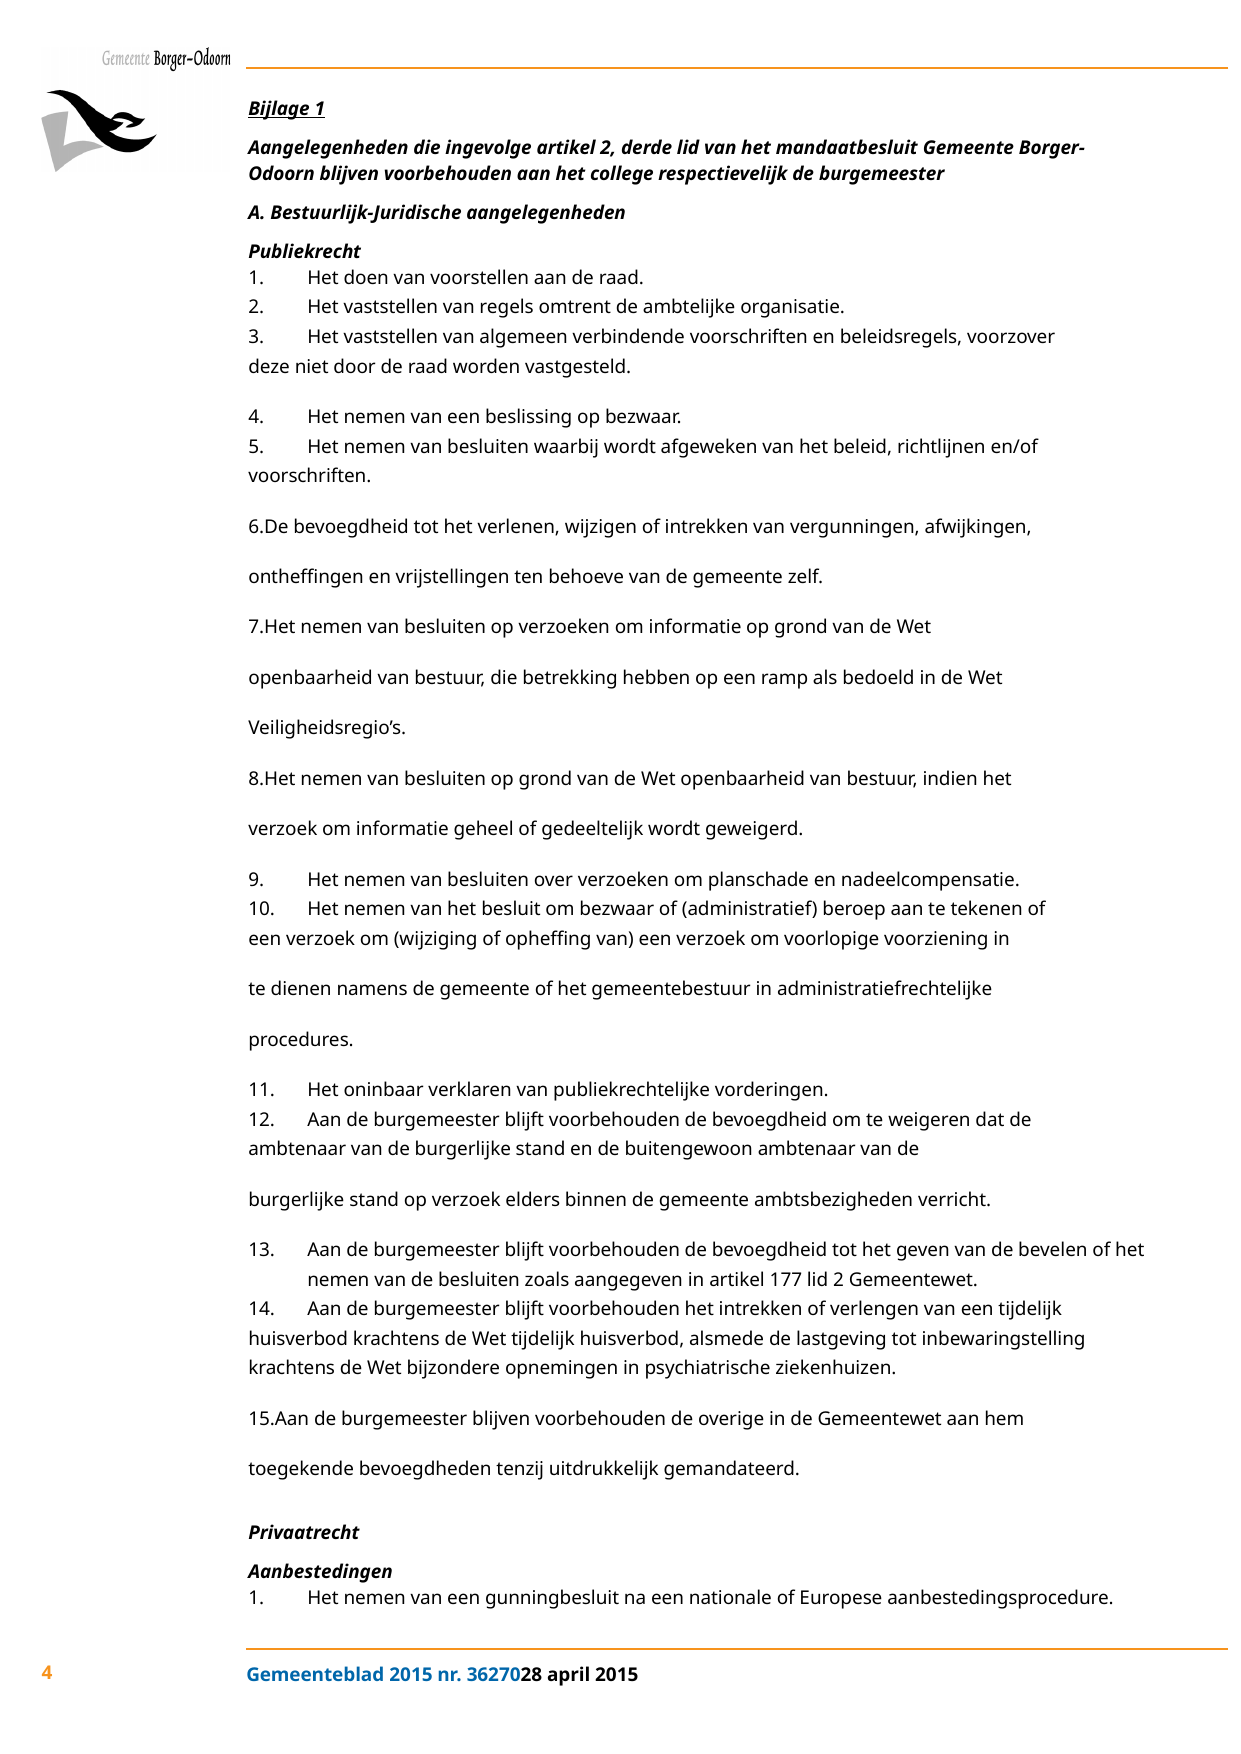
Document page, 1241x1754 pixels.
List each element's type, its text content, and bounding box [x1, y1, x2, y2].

list Het oninbaar verklaren van publiekrechtelijke vorderingen. [248, 1076, 1152, 1102]
list Het nemen van een beslissing op bezwaar. [248, 403, 1152, 429]
text toegekende bevoegdheden tenzij uitdrukkelijk gemandateerd. [248, 1455, 1152, 1481]
picture [41, 47, 231, 172]
text Aanbestedingen [248, 1558, 1152, 1584]
text Publiekrecht [248, 238, 1152, 264]
text ambtenaar van de burgerlijke stand en de buitengewoon ambtenaar van de [248, 1135, 1152, 1161]
text huisverbod krachtens de Wet tijdelijk huisverbod, alsmede de lastgeving tot inbewaringstelling krachtens de Wet bijzondere opnemingen in psychiatrische ziekenhuizen. [248, 1325, 1152, 1380]
text 6.De bevoegdheid tot het verlenen, wijzigen of intrekken van vergunningen, afwijkingen, [248, 513, 1152, 538]
list Het nemen van besluiten over verzoeken om planschade en nadeelcompensatie. [248, 866, 1152, 891]
text Privaatrecht [248, 1519, 1152, 1545]
text Aangelegenheden die ingevolge artikel 2, derde lid van het mandaatbesluit Gemeente Borger-Odoorn blijven voorbehouden aan het college respectievelijk de burgemeester [248, 134, 1152, 186]
text verzoek om informatie geheel of gedeeltelijk wordt geweigerd. [248, 815, 1152, 841]
text 8.Het nemen van besluiten op grond van de Wet openbaarheid van bestuur, indien het [248, 765, 1152, 791]
list Het nemen van het besluit om bezwaar of (administratief) beroep aan te tekenen of [248, 895, 1152, 921]
text te dienen namens de gemeente of het gemeentebestuur in administratiefrechtelijke [248, 975, 1152, 1001]
text procedures. [248, 1026, 1152, 1051]
text A. Bestuurlijk-Juridische aangelegenheden [248, 199, 1152, 225]
text burgerlijke stand op verzoek elders binnen de gemeente ambtsbezigheden verricht. [248, 1186, 1152, 1211]
text Veiligheidsregio’s. [248, 714, 1152, 740]
text openbaarheid van bestuur, die betrekking hebben op een ramp als bedoeld in de Wet [248, 664, 1152, 690]
text ontheffingen en vrijstellingen ten behoeve van de gemeente zelf. [248, 563, 1152, 589]
list Aan de burgemeester blijft voorbehouden de bevoegdheid om te weigeren dat de [248, 1106, 1152, 1131]
list Het nemen van een gunningbesluit na een nationale of Europese aanbestedingsprocedure. [248, 1584, 1152, 1610]
text een verzoek om (wijziging of opheffing van) een verzoek om voorlopige voorziening in [248, 925, 1152, 951]
text voorschriften. [248, 462, 1152, 488]
list Aan de burgemeester blijft voorbehouden de bevoegdheid tot het geven van de bevelen of het nemen van de besluiten zoals aangegeven in artikel 177 lid 2 Gemeentewet. [248, 1236, 1152, 1291]
list Het doen van voorstellen aan de raad. [248, 264, 1152, 290]
list Het nemen van besluiten waarbij wordt afgeweken van het beleid, richtlijnen en/of [248, 433, 1152, 458]
list Het vaststellen van regels omtrent de ambtelijke organisatie. [248, 294, 1152, 319]
text 7.Het nemen van besluiten op verzoeken om informatie op grond van de Wet [248, 614, 1152, 639]
list Het vaststellen van algemeen verbindende voorschriften en beleidsregels, voorzover [248, 323, 1152, 349]
text 15.Aan de burgemeester blijven voorbehouden de overige in de Gemeentewet aan hem [248, 1405, 1152, 1431]
list Aan de burgemeester blijft voorbehouden het intrekken of verlengen van een tijdelijk [248, 1295, 1152, 1321]
text Bijlage 1 [248, 95, 1152, 121]
text deze niet door de raad worden vastgesteld. [248, 353, 1152, 378]
